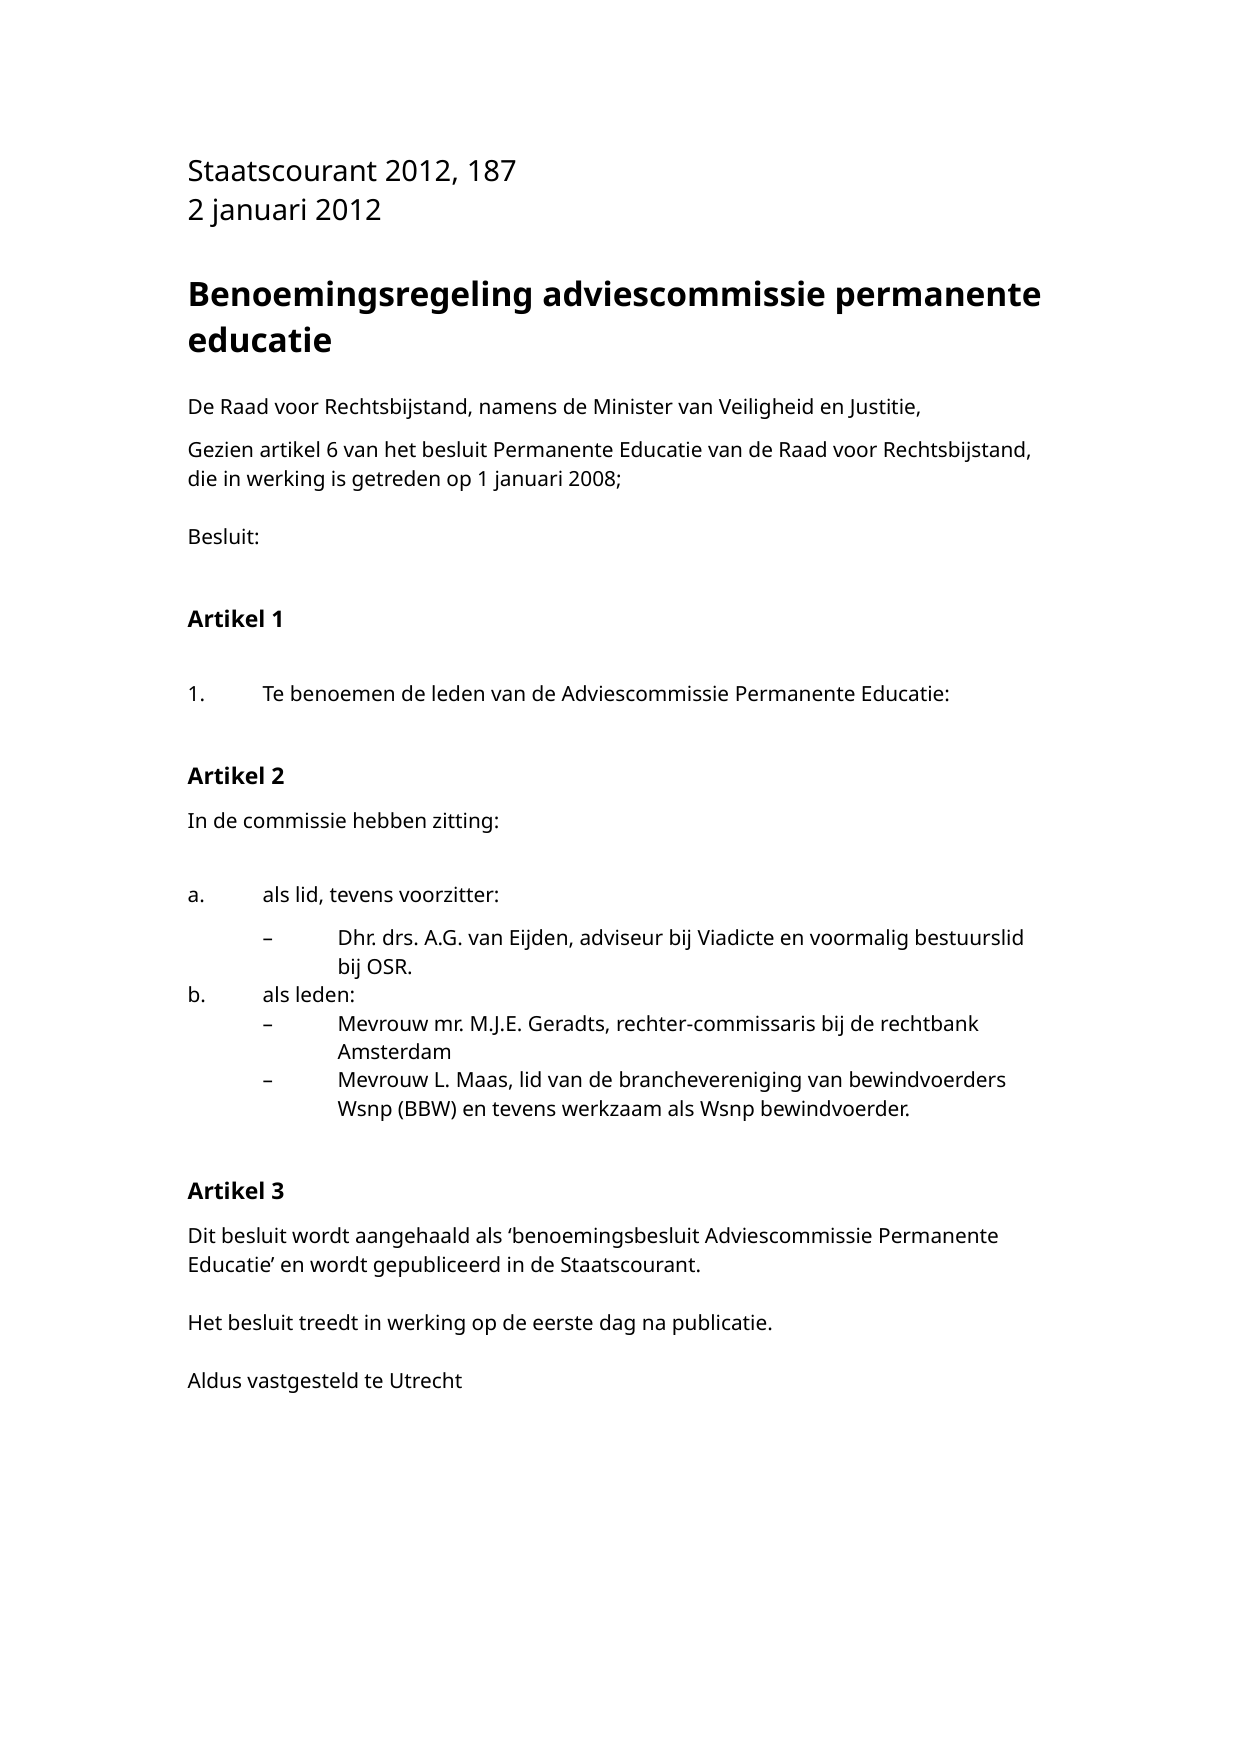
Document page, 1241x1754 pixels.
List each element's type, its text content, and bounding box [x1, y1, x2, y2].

text Dit besluit wordt aangehaald als ‘benoemingsbesluit Adviescommissie Permanente Educatie’ en wordt gepubliceerd in de Staatscourant. [187, 1221, 1053, 1278]
subtitle Artikel 2 [187, 760, 1053, 792]
list Mevrouw L. Maas, lid van de branchevereniging van bewindvoerders Wsnp (BBW) en tevens werkzaam als Wsnp bewindvoerder. [262, 1066, 1053, 1122]
text Gezien artikel 6 van het besluit Permanente Educatie van de Raad voor Rechtsbijstand, die in werking is getreden op 1 januari 2008; [187, 435, 1053, 492]
text Aldus vastgesteld te Utrecht [187, 1367, 1053, 1395]
text De Raad voor Rechtsbijstand, namens de Minister van Veiligheid en Justitie, [187, 392, 1053, 420]
list Mevrouw mr. M.J.E. Geradts, rechter-commissaris bij de rechtbank Amsterdam [262, 1009, 1053, 1066]
subtitle Artikel 1 [187, 603, 1053, 634]
text Besluit: [187, 522, 1053, 551]
list Dhr. drs. A.G. van Eijden, adviseur bij Viadicte en voormalig bestuurslid bij OSR. [262, 923, 1053, 980]
text 2 januari 2012 [187, 190, 1053, 229]
text Het besluit treedt in werking op de eerste dag na publicatie. [187, 1308, 1053, 1337]
subtitle Benoemingsregeling adviescommissie permanente educatie [187, 271, 1053, 362]
text In de commissie hebben zitting: [187, 807, 1053, 835]
list Te benoemen de leden van de Adviescommissie Permanente Educatie: [187, 679, 1053, 708]
list als leden: [187, 980, 1053, 1009]
list als lid, tevens voorzitter: [187, 880, 1053, 908]
text Staatscourant 2012, 187 [187, 150, 1053, 190]
subtitle Artikel 3 [187, 1175, 1053, 1206]
